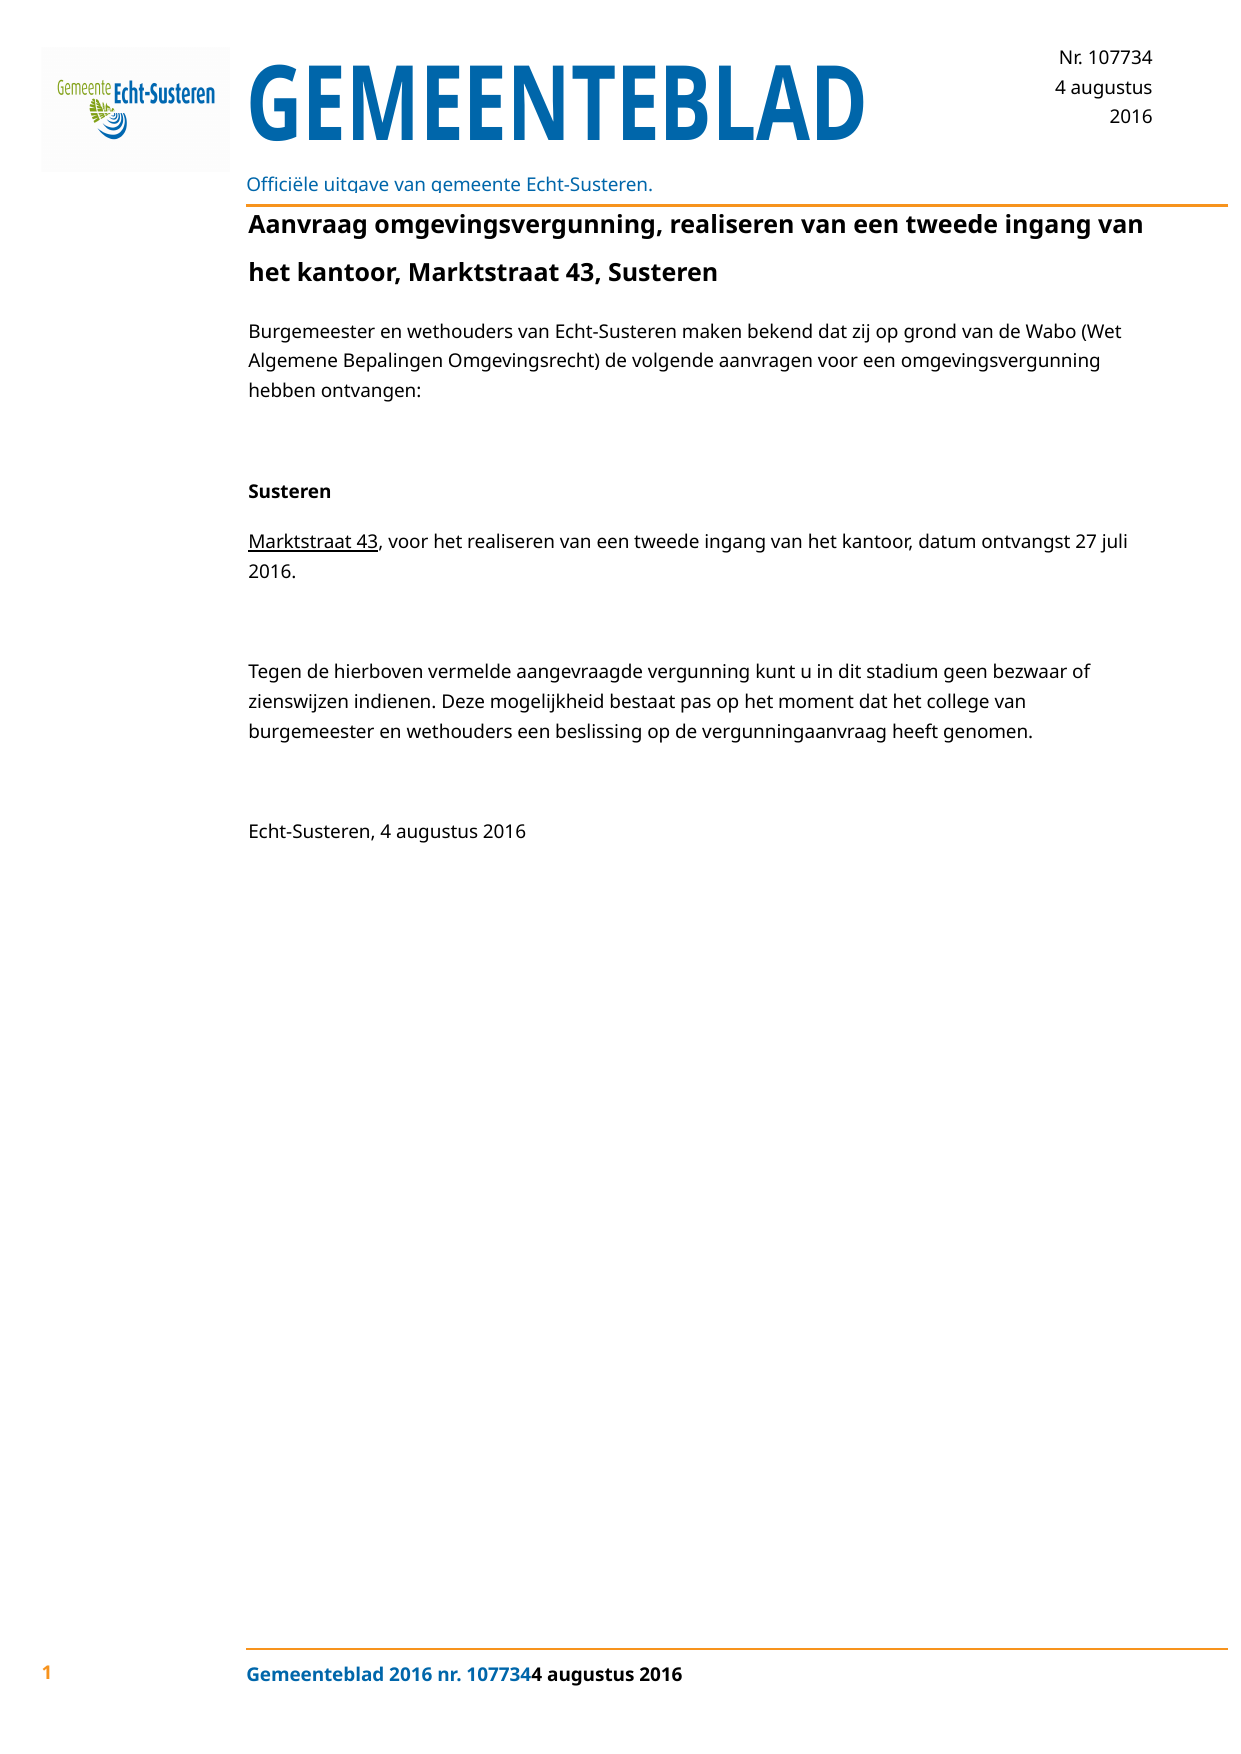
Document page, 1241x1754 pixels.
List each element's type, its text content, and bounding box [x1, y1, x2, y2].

text Susteren [248, 478, 1152, 504]
text Echt-Susteren, 4 augustus 2016 [248, 819, 1152, 844]
text Marktstraat 43, voor het realiseren van een tweede ingang van het kantoor, datum ontvangst 27 juli 2016. [248, 528, 1152, 584]
text Burgemeester en wethouders van Echt-Susteren maken bekend dat zij op grond van de Wabo (Wet Algemene Bepalingen Omgevingsrecht) de volgende aanvragen voor een omgevingsvergunning hebben ontvangen: [248, 318, 1152, 403]
text Aanvraag omgevingsvergunning, realiseren van een tweede ingang van het kantoor, Marktstraat 43, Susteren [248, 207, 1152, 288]
text Tegen de hierboven vermelde aangevraagde vergunning kunt u in dit stadium geen bezwaar of zienswijzen indienen. Deze mogelijkheid bestaat pas op het moment dat het college van burgemeester en wethouders een beslissing op de vergunningaanvraag heeft genomen. [248, 659, 1152, 744]
picture [41, 47, 231, 172]
